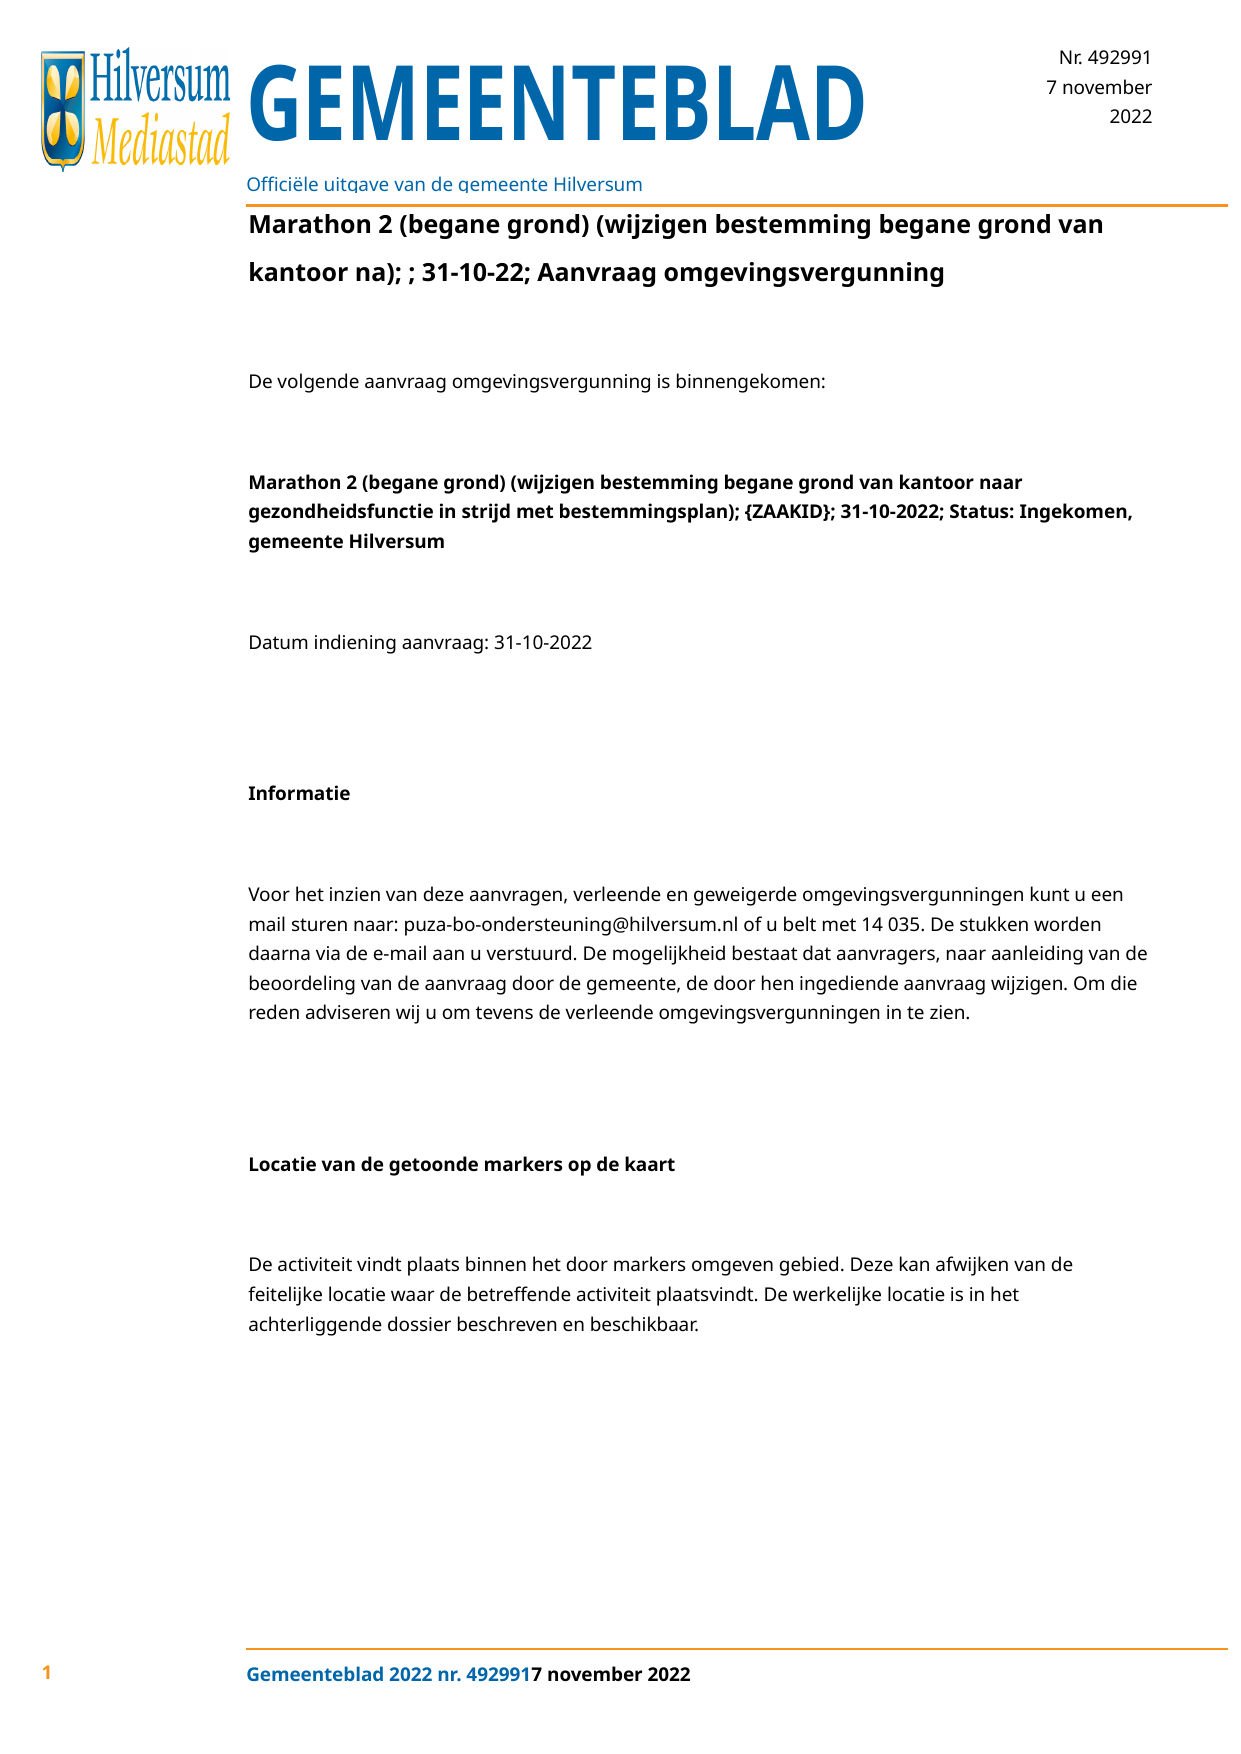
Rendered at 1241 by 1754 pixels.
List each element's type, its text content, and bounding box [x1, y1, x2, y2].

text Voor het inzien van deze aanvragen, verleende en geweigerde omgevingsvergunningen kunt u een mail sturen naar: puza-bo-ondersteuning@hilversum.nl of u belt met 14 035. De stukken worden daarna via de e-mail aan u verstuurd. De mogelijkheid bestaat dat aanvragers, naar aanleiding van de beoordeling van de aanvraag door de gemeente, de door hen ingediende aanvraag wijzigen. Om die reden adviseren wij u om tevens de verleende omgevingsvergunningen in te zien. [248, 881, 1152, 1025]
text De volgende aanvraag omgevingsvergunning is binnengekomen: [248, 368, 1152, 394]
text Marathon 2 (begane grond) (wijzigen bestemming begane grond van kantoor na); ; 31-10-22; Aanvraag omgevingsvergunning [248, 207, 1152, 288]
text Datum indiening aanvraag: 31-10-2022 [248, 629, 1152, 655]
text De activiteit vindt plaats binnen het door markers omgeven gebied. Deze kan afwijken van de feitelijke locatie waar de betreffende activiteit plaatsvindt. De werkelijke locatie is in het achterliggende dossier beschreven en beschikbaar. [248, 1252, 1152, 1337]
text Marathon 2 (begane grond) (wijzigen bestemming begane grond van kantoor naar gezondheidsfunctie in strijd met bestemmingsplan); {ZAAKID}; 31-10-2022; Status: Ingekomen, gemeente Hilversum [248, 469, 1152, 554]
picture [41, 47, 231, 172]
text Locatie van de getoonde markers op de kaart [248, 1151, 1152, 1177]
text Informatie [248, 780, 1152, 806]
